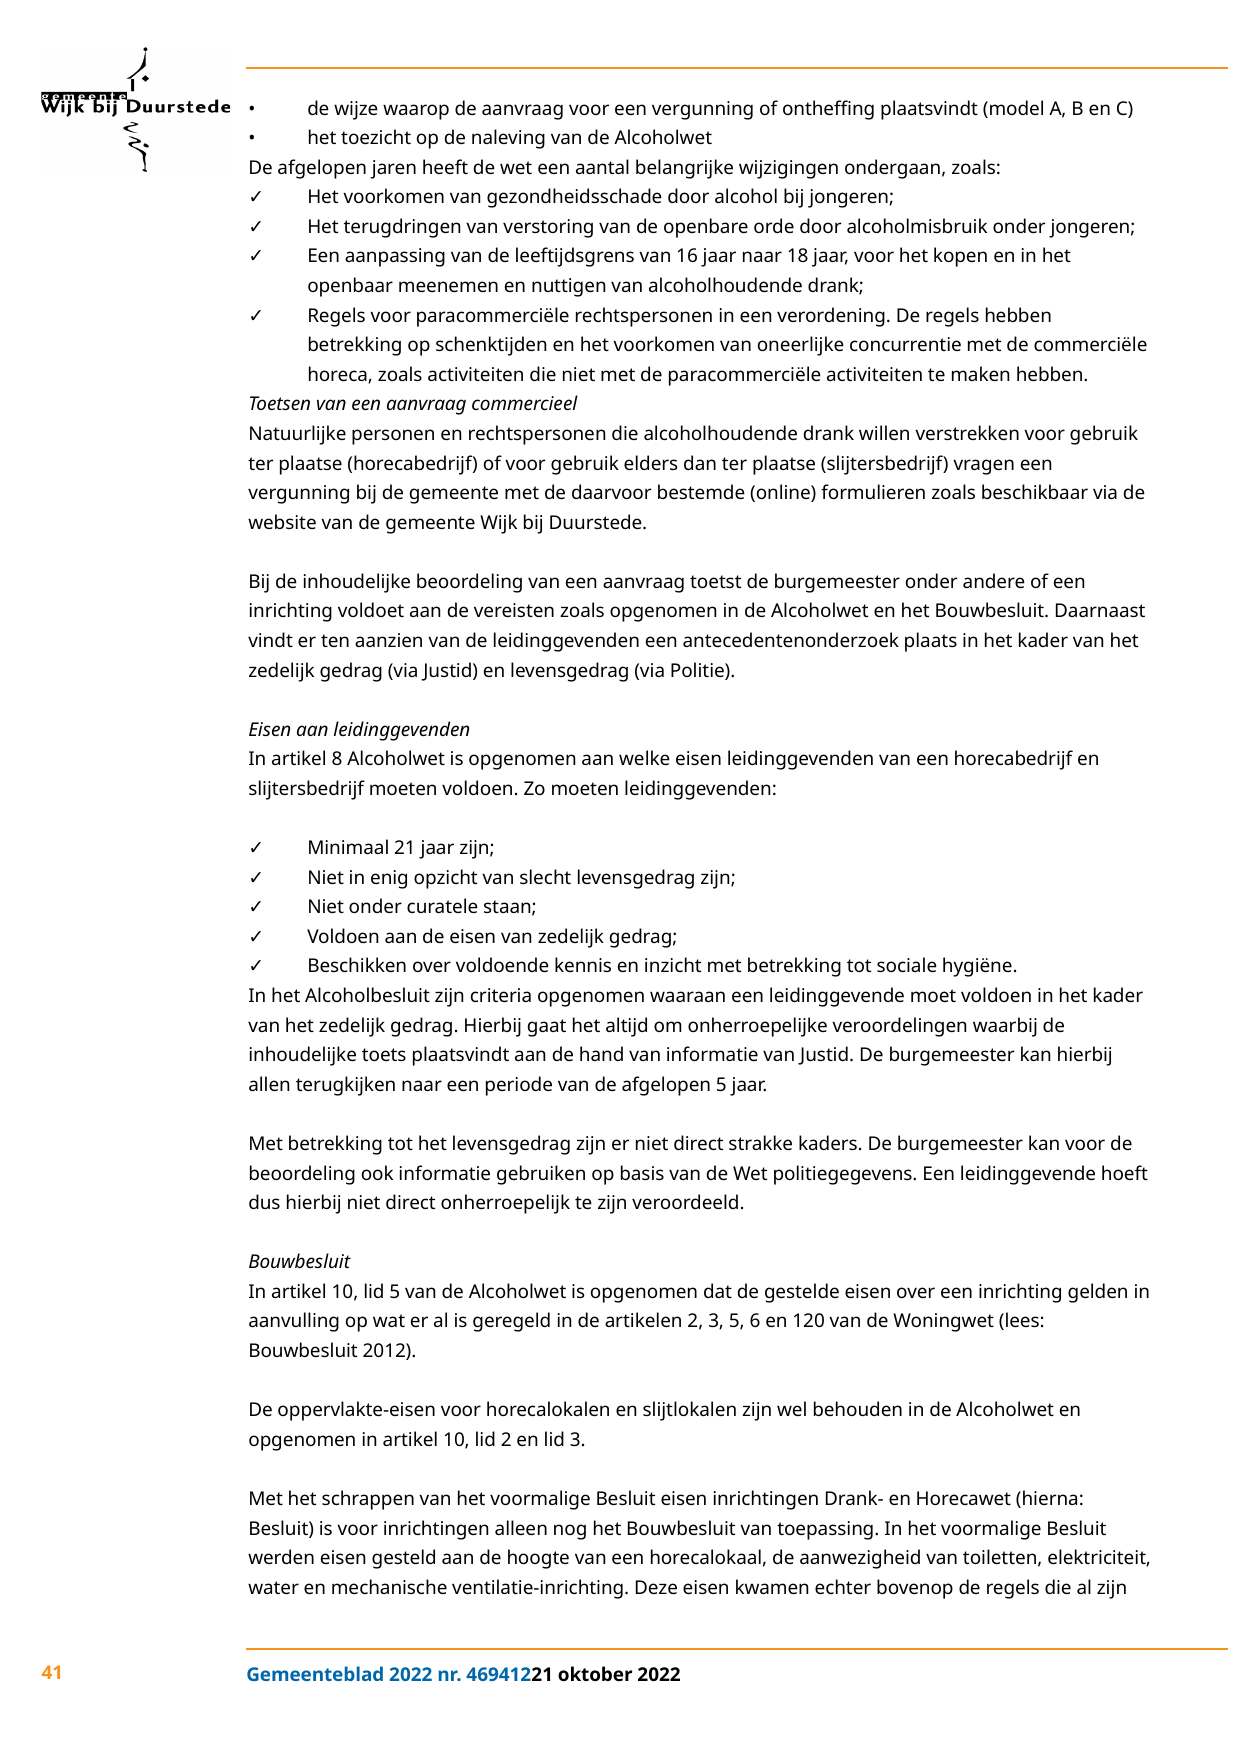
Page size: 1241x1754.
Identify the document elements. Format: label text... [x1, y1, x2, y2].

list de wijze waarop de aanvraag voor een vergunning of ontheffing plaatsvindt (model A, B en C) [248, 95, 1152, 121]
text In artikel 10, lid 5 van de Alcoholwet is opgenomen dat de gestelde eisen over een inrichting gelden in aanvulling op wat er al is geregeld in de artikelen 2, 3, 5, 6 en 120 van de Woningwet (lees: Bouwbesluit 2012). [248, 1278, 1152, 1363]
text Toetsen van een aanvraag commercieel [248, 391, 1152, 416]
text Natuurlijke personen en rechtspersonen die alcoholhoudende drank willen verstrekken voor gebruik ter plaatse (horecabedrijf) of voor gebruik elders dan ter plaatse (slijtersbedrijf) vragen een vergunning bij de gemeente met de daarvoor bestemde (online) formulieren zoals beschikbaar via de website van de gemeente Wijk bij Duurstede. [248, 420, 1152, 535]
list Regels voor paracommerciële rechtspersonen in een verordening. De regels hebben betrekking op schenktijden en het voorkomen van oneerlijke concurrentie met de commerciële horeca, zoals activiteiten die niet met de paracommerciële activiteiten te maken hebben. [248, 302, 1152, 387]
picture [41, 47, 231, 172]
list Minimaal 21 jaar zijn; [248, 834, 1152, 860]
list Niet in enig opzicht van slecht levensgedrag zijn; [248, 864, 1152, 890]
list Voldoen aan de eisen van zedelijk gedrag; [248, 923, 1152, 949]
text Met het schrappen van het voormalige Besluit eisen inrichtingen Drank- en Horecawet (hierna: Besluit) is voor inrichtingen alleen nog het Bouwbesluit van toepassing. In het voormalige Besluit werden eisen gesteld aan de hoogte van een horecalokaal, de aanwezigheid van toiletten, elektriciteit, water en mechanische ventilatie-inrichting. Deze eisen kwamen echter bovenop de regels die al zijn [248, 1485, 1152, 1600]
text Bouwbesluit [248, 1248, 1152, 1274]
list het toezicht op de naleving van de Alcoholwet [248, 124, 1152, 150]
list Beschikken over voldoende kennis en inzicht met betrekking tot sociale hygiëne. [248, 953, 1152, 978]
list Het terugdringen van verstoring van de openbare orde door alcoholmisbruik onder jongeren; [248, 213, 1152, 239]
text Eisen aan leidinggevenden [248, 716, 1152, 742]
list Een aanpassing van de leeftijdsgrens van 16 jaar naar 18 jaar, voor het kopen en in het openbaar meenemen en nuttigen van alcoholhoudende drank; [248, 243, 1152, 298]
text Met betrekking tot het levensgedrag zijn er niet direct strakke kaders. De burgemeester kan voor de beoordeling ook informatie gebruiken op basis van de Wet politiegegevens. Een leidinggevende hoeft dus hierbij niet direct onherroepelijk te zijn veroordeeld. [248, 1130, 1152, 1215]
text In artikel 8 Alcoholwet is opgenomen aan welke eisen leidinggevenden van een horecabedrijf en slijtersbedrijf moeten voldoen. Zo moeten leidinggevenden: [248, 746, 1152, 801]
text De oppervlakte-eisen voor horecalokalen en slijtlokalen zijn wel behouden in de Alcoholwet en opgenomen in artikel 10, lid 2 en lid 3. [248, 1396, 1152, 1452]
list Niet onder curatele staan; [248, 893, 1152, 919]
text De afgelopen jaren heeft de wet een aantal belangrijke wijzigingen ondergaan, zoals: [248, 154, 1152, 180]
list Het voorkomen van gezondheidsschade door alcohol bij jongeren; [248, 183, 1152, 209]
text Bij de inhoudelijke beoordeling van een aanvraag toetst de burgemeester onder andere of een inrichting voldoet aan de vereisten zoals opgenomen in de Alcoholwet en het Bouwbesluit. Daarnaast vindt er ten aanzien van de leidinggevenden een antecedentenonderzoek plaats in het kader van het zedelijk gedrag (via Justid) en levensgedrag (via Politie). [248, 568, 1152, 683]
text In het Alcoholbesluit zijn criteria opgenomen waaraan een leidinggevende moet voldoen in het kader van het zedelijk gedrag. Hierbij gaat het altijd om onherroepelijke veroordelingen waarbij de inhoudelijke toets plaatsvindt aan de hand van informatie van Justid. De burgemeester kan hierbij allen terugkijken naar een periode van de afgelopen 5 jaar. [248, 982, 1152, 1097]
